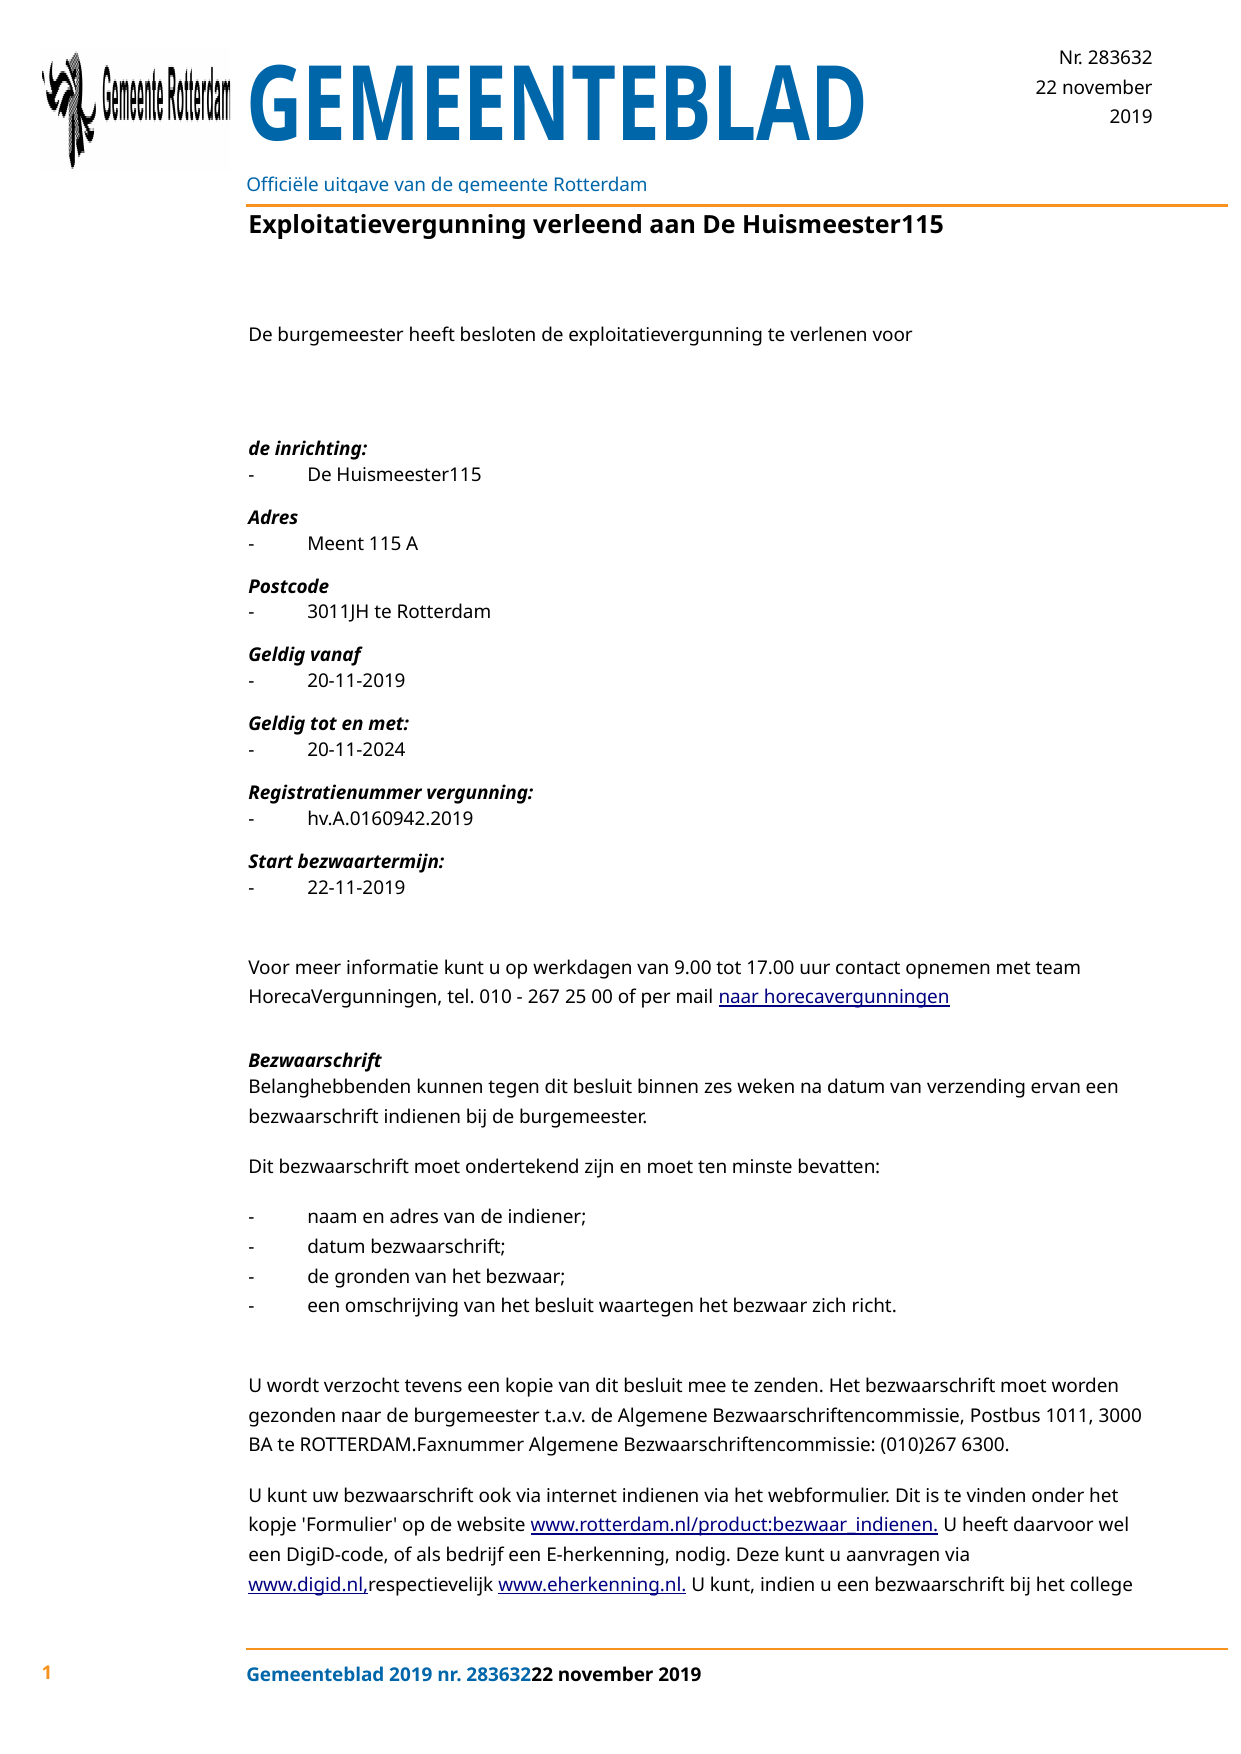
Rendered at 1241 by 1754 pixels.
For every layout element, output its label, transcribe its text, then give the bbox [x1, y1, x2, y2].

text Dit bezwaarschrift moet ondertekend zijn en moet ten minste bevatten: [248, 1153, 1152, 1179]
text U kunt uw bezwaarschrift ook via internet indienen via het webformulier. Dit is te vinden onder het kopje 'Formulier' op de website www.rotterdam.nl/product:bezwaar_indienen. U heeft daarvoor wel een DigiD-code, of als bedrijf een E-herkenning, nodig. Deze kunt u aanvragen via www.digid.nl,respectievelijk www.eherkenning.nl. U kunt, indien u een bezwaarschrift bij het college [248, 1482, 1152, 1596]
list hv.A.0160942.2019 [248, 805, 1152, 831]
text U wordt verzocht tevens een kopie van dit besluit mee te zenden. Het bezwaarschrift moet worden gezonden naar de burgemeester t.a.v. de Algemene Bezwaarschriftencommissie, Postbus 1011, 3000 BA te ROTTERDAM.Faxnummer Algemene Bezwaarschriftencommissie: (010)267 6300. [248, 1372, 1152, 1457]
text Registratienummer vergunning: [248, 779, 1152, 805]
list De Huismeester115 [248, 461, 1152, 487]
text Exploitatievergunning verleend aan De Huismeester115 [248, 207, 1152, 241]
list 20-11-2024 [248, 736, 1152, 762]
text Start bezwaartermijn: [248, 848, 1152, 874]
text Postcode [248, 573, 1152, 598]
text De burgemeester heeft besloten de exploitatievergunning te verlenen voor [248, 321, 1152, 346]
text Adres [248, 504, 1152, 530]
text de inrichting: [248, 435, 1152, 461]
list naam en adres van de indiener; [248, 1204, 1152, 1229]
picture [41, 47, 231, 172]
text Voor meer informatie kunt u op werkdagen van 9.00 tot 17.00 uur contact opnemen met team HorecaVergunningen, tel. 010 - 267 25 00 of per mail naar horecavergunningen [248, 954, 1152, 1009]
text Bezwaarschrift [248, 1047, 1152, 1073]
list de gronden van het bezwaar; [248, 1263, 1152, 1288]
list een omschrijving van het besluit waartegen het bezwaar zich richt. [248, 1292, 1152, 1318]
text Geldig tot en met: [248, 711, 1152, 736]
text Belanghebbenden kunnen tegen dit besluit binnen zes weken na datum van verzending ervan een bezwaarschrift indienen bij de burgemeester. [248, 1073, 1152, 1128]
list Meent 115 A [248, 530, 1152, 555]
text Geldig vanaf [248, 642, 1152, 667]
list datum bezwaarschrift; [248, 1233, 1152, 1259]
list 20-11-2019 [248, 667, 1152, 693]
list 3011JH te Rotterdam [248, 598, 1152, 624]
list 22-11-2019 [248, 874, 1152, 900]
